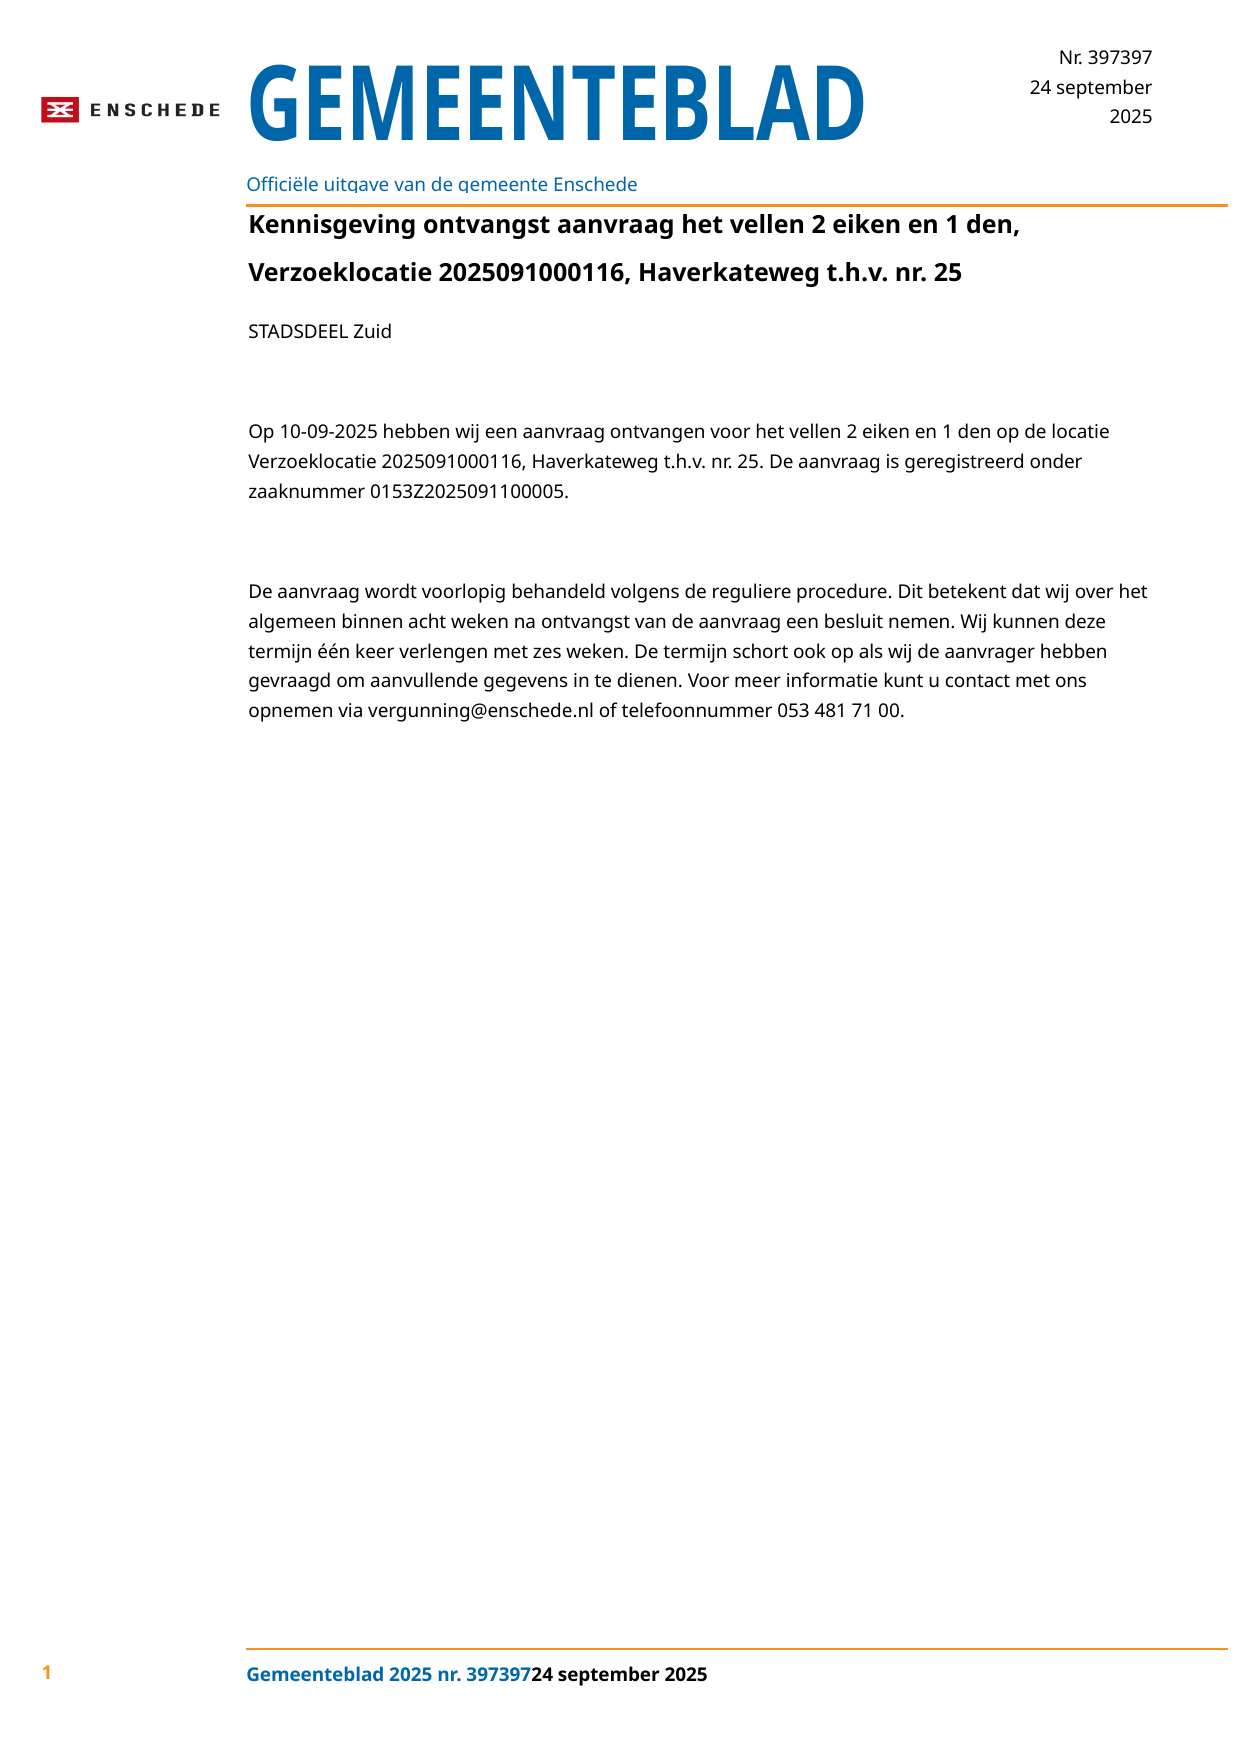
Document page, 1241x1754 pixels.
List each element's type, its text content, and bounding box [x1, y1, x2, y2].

text De aanvraag wordt voorlopig behandeld volgens de reguliere procedure. Dit betekent dat wij over het algemeen binnen acht weken na ontvangst van de aanvraag een besluit nemen. Wij kunnen deze termijn één keer verlengen met zes weken. De termijn schort ook op als wij de aanvrager hebben gevraagd om aanvullende gegevens in te dienen. Voor meer informatie kunt u contact met ons opnemen via vergunning@enschede.nl of telefoonnummer 053 481 71 00. [248, 579, 1152, 723]
text Op 10-09-2025 hebben wij een aanvraag ontvangen voor het vellen 2 eiken en 1 den op de locatie Verzoeklocatie 2025091000116, Haverkateweg t.h.v. nr. 25. De aanvraag is geregistreerd onder zaaknummer 0153Z2025091100005. [248, 419, 1152, 504]
text STADSDEEL Zuid [248, 318, 1152, 344]
text Kennisgeving ontvangst aanvraag het vellen 2 eiken en 1 den, Verzoeklocatie 2025091000116, Haverkateweg t.h.v. nr. 25 [248, 207, 1152, 288]
picture [41, 47, 231, 172]
